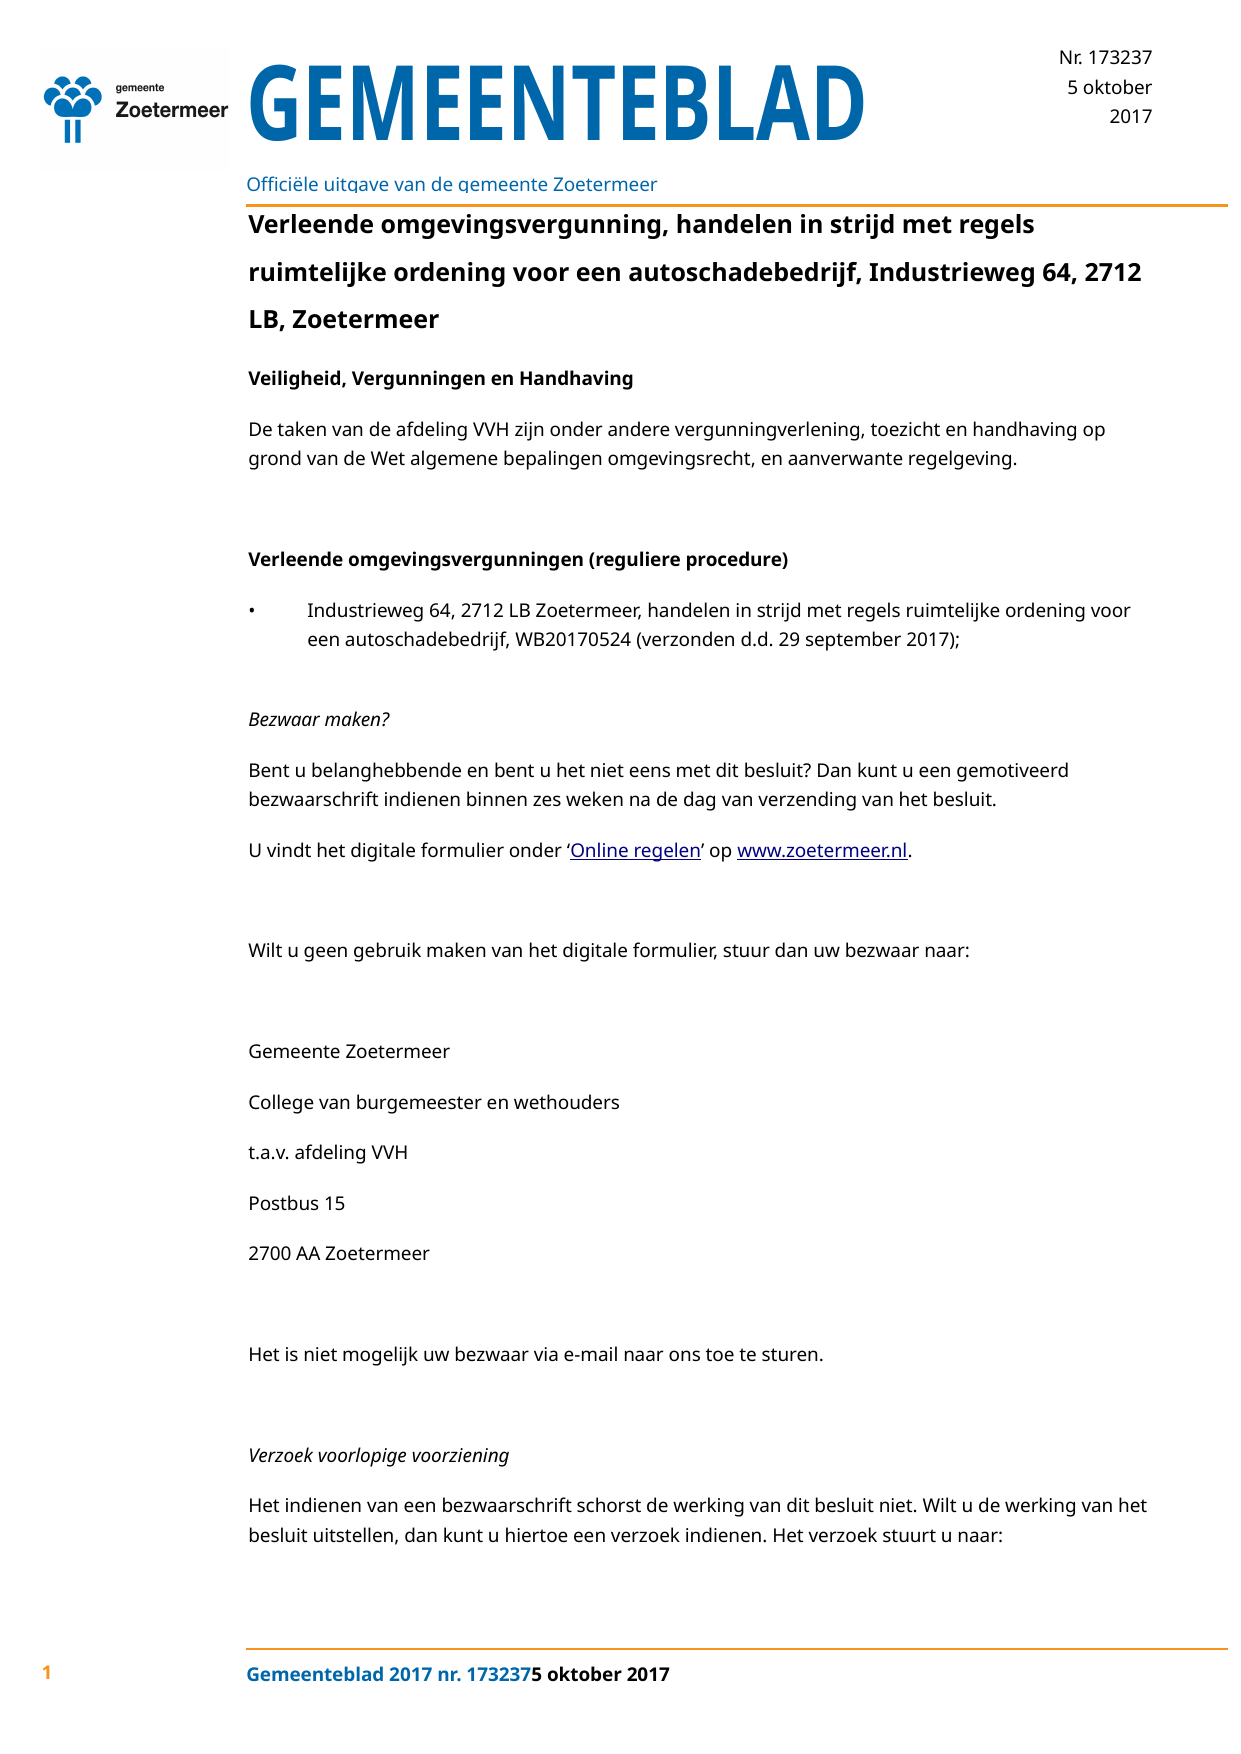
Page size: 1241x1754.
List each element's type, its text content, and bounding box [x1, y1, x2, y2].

text Gemeente Zoetermeer [248, 1038, 1152, 1064]
text Het is niet mogelijk uw bezwaar via e-mail naar ons toe te sturen. [248, 1341, 1152, 1367]
text Verleende omgevingsvergunning, handelen in strijd met regels ruimtelijke ordening voor een autoschadebedrijf, Industrieweg 64, 2712 LB, Zoetermeer [248, 207, 1152, 336]
text U vindt het digitale formulier onder ‘Online regelen’ op www.zoetermeer.nl. [248, 837, 1152, 862]
text Wilt u geen gebruik maken van het digitale formulier, stuur dan uw bezwaar naar: [248, 938, 1152, 963]
text Verzoek voorlopige voorziening [248, 1442, 1152, 1467]
text Veiligheid, Vergunningen en Handhaving [248, 366, 1152, 391]
text De taken van de afdeling VVH zijn onder andere vergunningverlening, toezicht en handhaving op grond van de Wet algemene bepalingen omgevingsrecht, en aanverwante regelgeving. [248, 416, 1152, 471]
text 2700 AA Zoetermeer [248, 1240, 1152, 1266]
picture [41, 47, 231, 172]
text Bent u belanghebbende en bent u het niet eens met dit besluit? Dan kunt u een gemotiveerd bezwaarschrift indienen binnen zes weken na de dag van verzending van het besluit. [248, 757, 1152, 812]
text Het indienen van een bezwaarschrift schorst de werking van dit besluit niet. Wilt u de werking van het besluit uitstellen, dan kunt u hiertoe een verzoek indienen. Het verzoek stuurt u naar: [248, 1492, 1152, 1547]
text t.a.v. afdeling VVH [248, 1139, 1152, 1165]
text Bezwaar maken? [248, 706, 1152, 732]
text College van burgemeester en wethouders [248, 1089, 1152, 1114]
list Industrieweg 64, 2712 LB Zoetermeer, handelen in strijd met regels ruimtelijke ordening voor een autoschadebedrijf, WB20170524 (verzonden d.d. 29 september 2017); [248, 597, 1152, 652]
text Postbus 15 [248, 1190, 1152, 1215]
text Verleende omgevingsvergunningen (reguliere procedure) [248, 546, 1152, 572]
